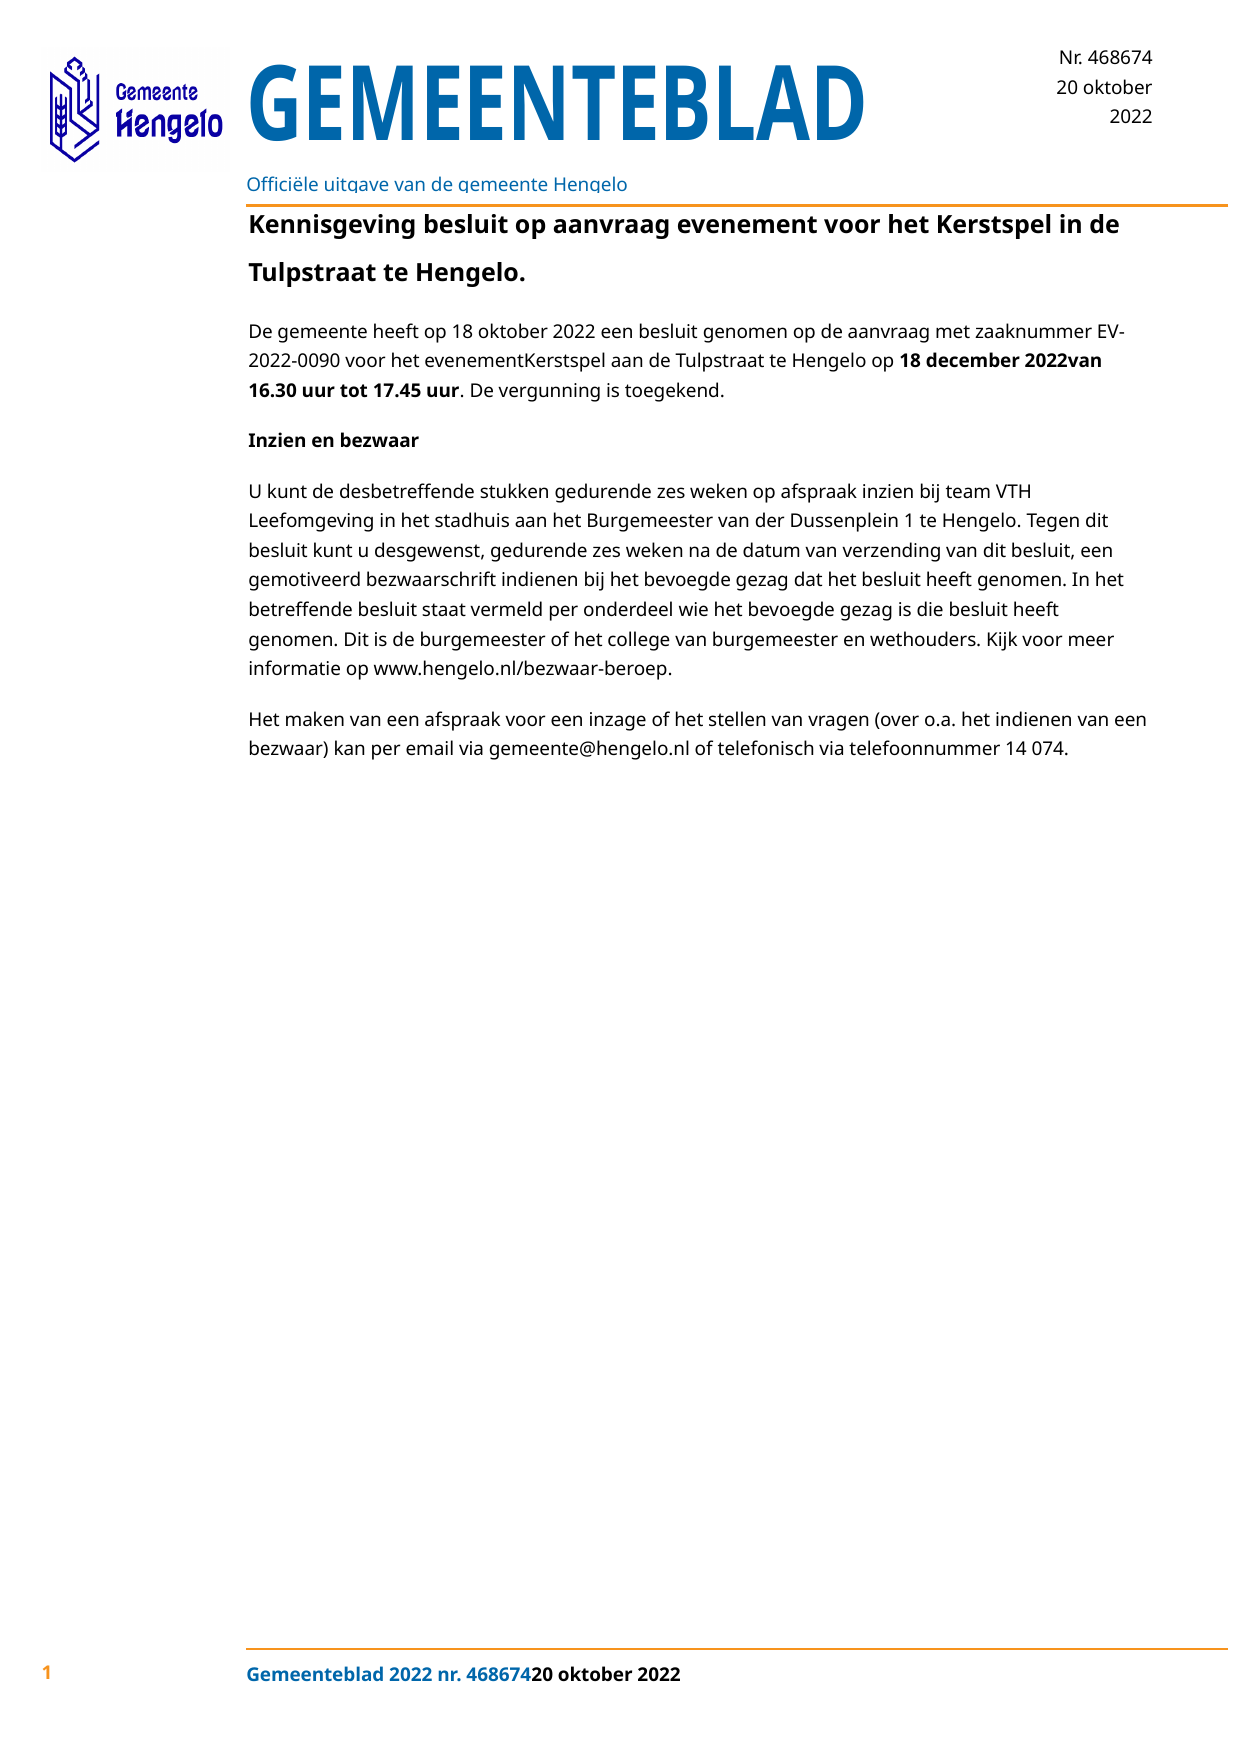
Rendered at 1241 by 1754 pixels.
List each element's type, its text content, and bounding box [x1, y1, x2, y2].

picture [41, 47, 231, 172]
text Het maken van een afspraak voor een inzage of het stellen van vragen (over o.a. het indienen van een bezwaar) kan per email via gemeente@hengelo.nl of telefonisch via telefoonnummer 14 074. [248, 706, 1152, 761]
text De gemeente heeft op 18 oktober 2022 een besluit genomen op de aanvraag met zaaknummer EV-2022-0090 voor het evenementKerstspel aan de Tulpstraat te Hengelo op 18 december 2022van 16.30 uur tot 17.45 uur. De vergunning is toegekend. [248, 318, 1152, 403]
text Kennisgeving besluit op aanvraag evenement voor het Kerstspel in de Tulpstraat te Hengelo. [248, 207, 1152, 288]
text U kunt de desbetreffende stukken gedurende zes weken op afspraak inzien bij team VTH Leefomgeving in het stadhuis aan het Burgemeester van der Dussenplein 1 te Hengelo. Tegen dit besluit kunt u desgewenst, gedurende zes weken na de datum van verzending van dit besluit, een gemotiveerd bezwaarschrift indienen bij het bevoegde gezag dat het besluit heeft genomen. In het betreffende besluit staat vermeld per onderdeel wie het bevoegde gezag is die besluit heeft genomen. Dit is de burgemeester of het college van burgemeester en wethouders. Kijk voor meer informatie op www.hengelo.nl/bezwaar-beroep. [248, 478, 1152, 681]
text Inzien en bezwaar [248, 427, 1152, 453]
